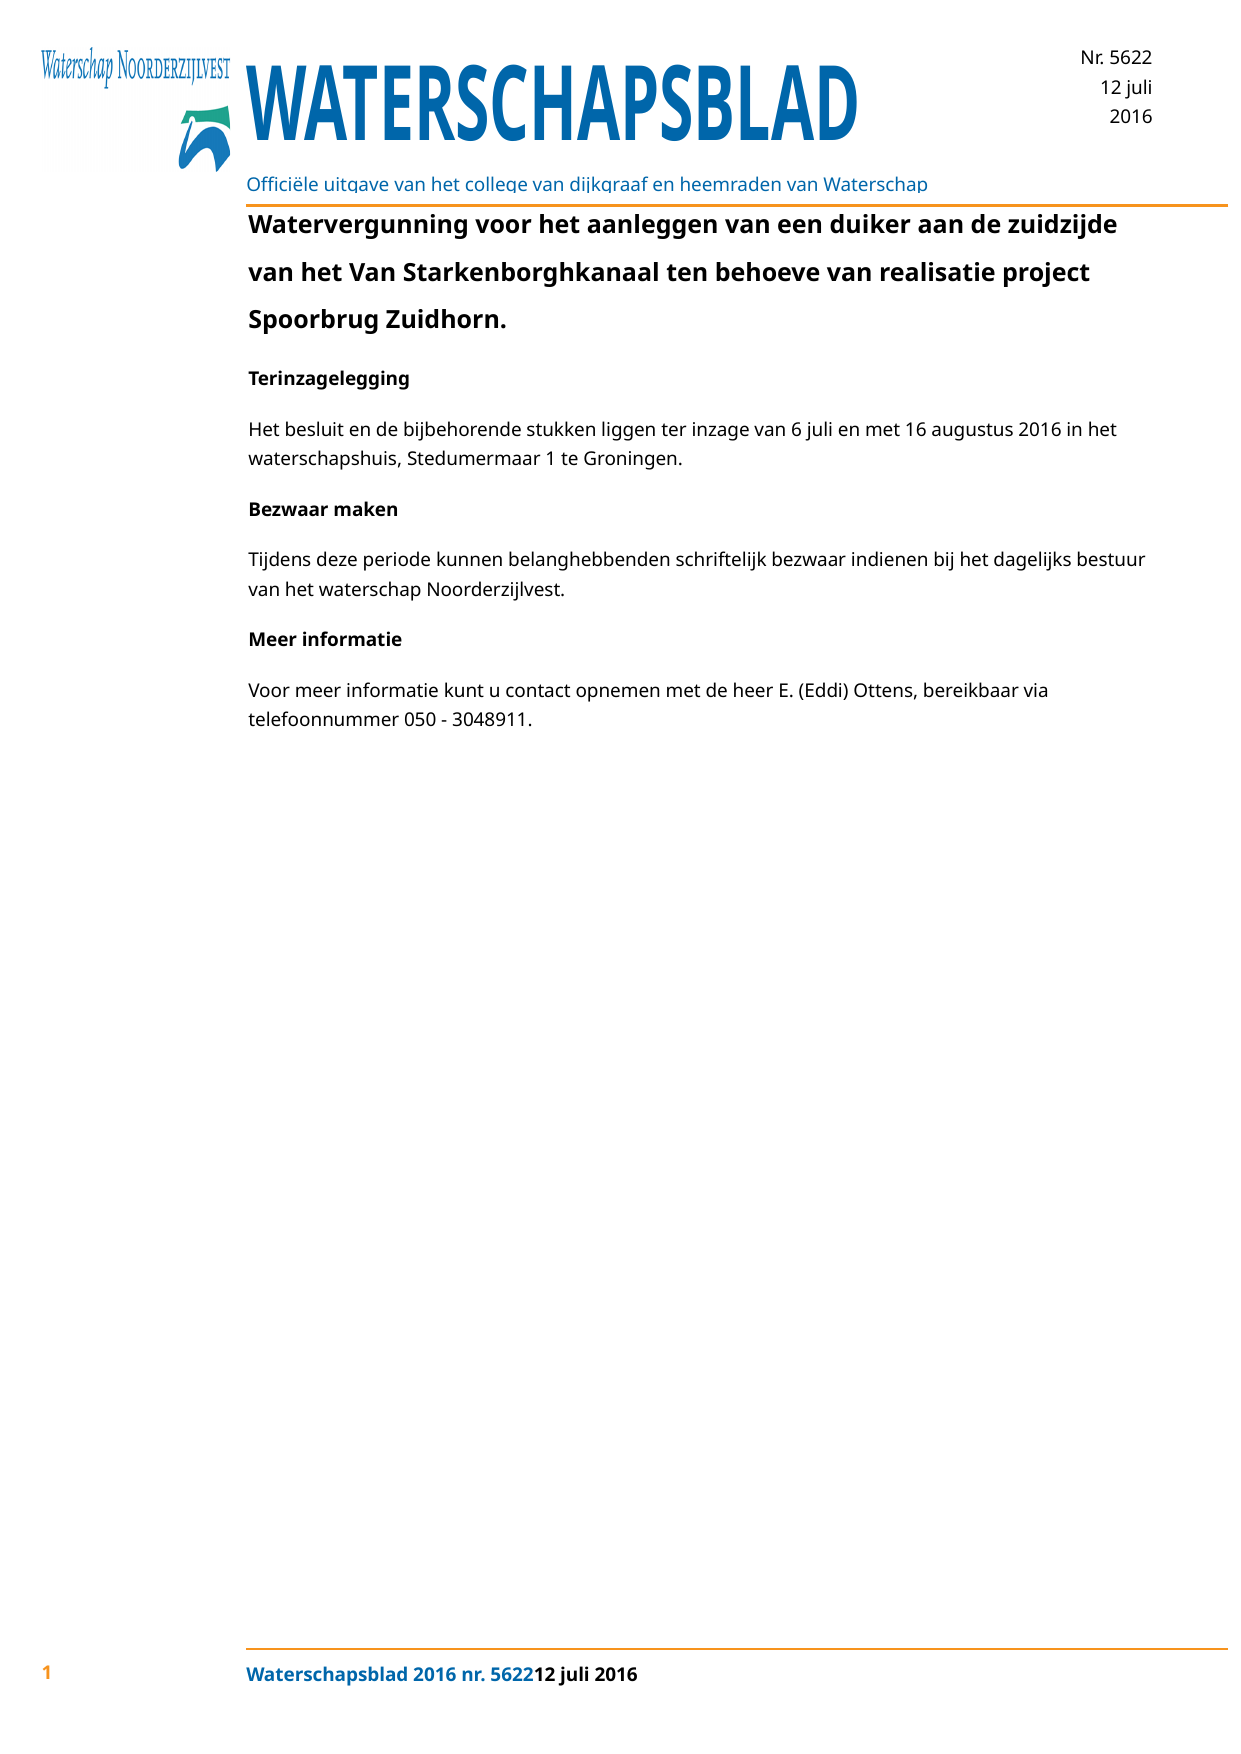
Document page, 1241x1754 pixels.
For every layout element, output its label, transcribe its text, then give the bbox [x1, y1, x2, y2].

text Terinzagelegging [248, 366, 1152, 391]
text Voor meer informatie kunt u contact opnemen met de heer E. (Eddi) Ottens, bereikbaar via telefoonnummer 050 - 3048911. [248, 677, 1152, 732]
picture [41, 47, 231, 172]
text Tijdens deze periode kunnen belanghebbenden schriftelijk bezwaar indienen bij het dagelijks bestuur van het waterschap Noorderzijlvest. [248, 546, 1152, 602]
text Meer informatie [248, 626, 1152, 652]
text Watervergunning voor het aanleggen van een duiker aan de zuidzijde van het Van Starkenborghkanaal ten behoeve van realisatie project Spoorbrug Zuidhorn. [248, 207, 1152, 336]
text Bezwaar maken [248, 496, 1152, 522]
text Het besluit en de bijbehorende stukken liggen ter inzage van 6 juli en met 16 augustus 2016 in het waterschapshuis, Stedumermaar 1 te Groningen. [248, 416, 1152, 471]
